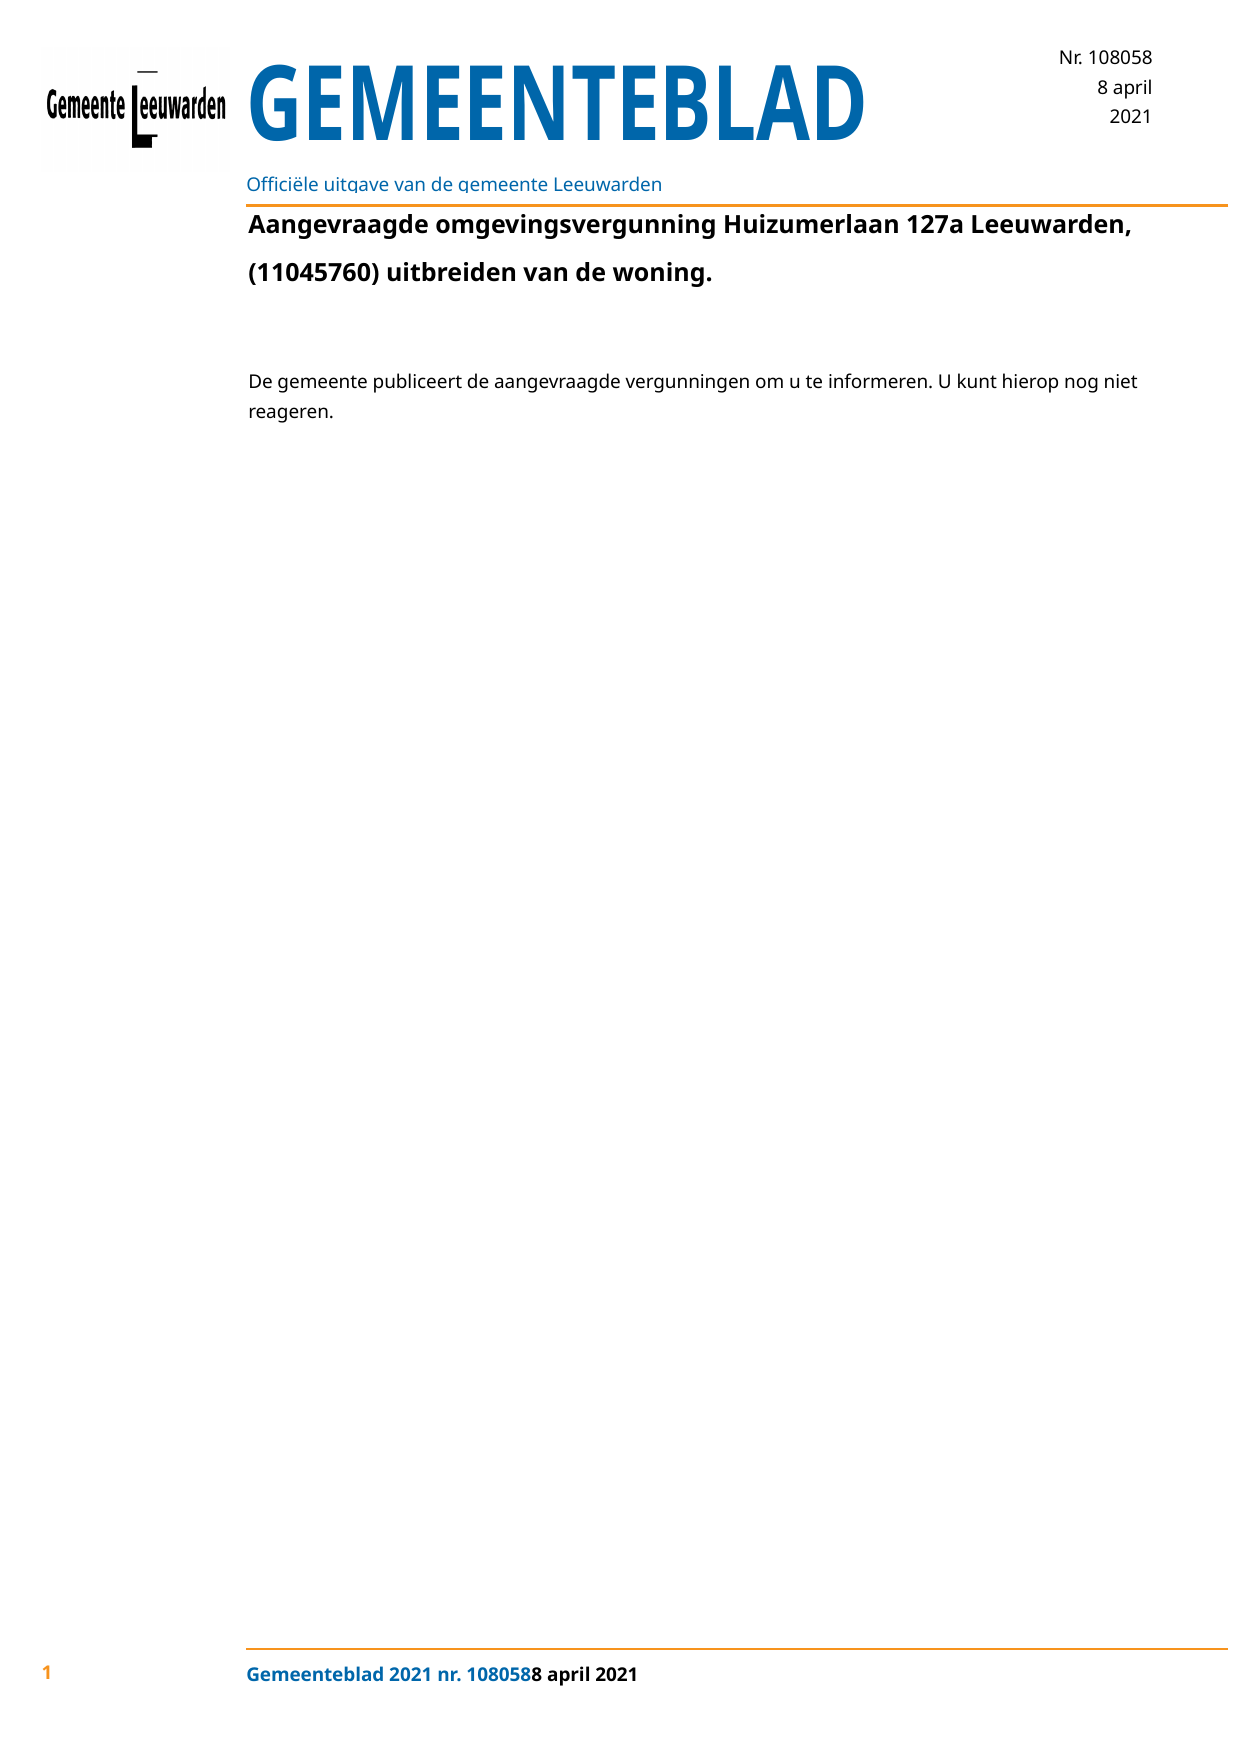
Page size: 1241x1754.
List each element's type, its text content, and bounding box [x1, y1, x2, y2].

text De gemeente publiceert de aangevraagde vergunningen om u te informeren. U kunt hierop nog niet reageren. [248, 368, 1152, 424]
text Aangevraagde omgevingsvergunning Huizumerlaan 127a Leeuwarden, (11045760) uitbreiden van de woning. [248, 207, 1152, 288]
picture [41, 47, 231, 172]
